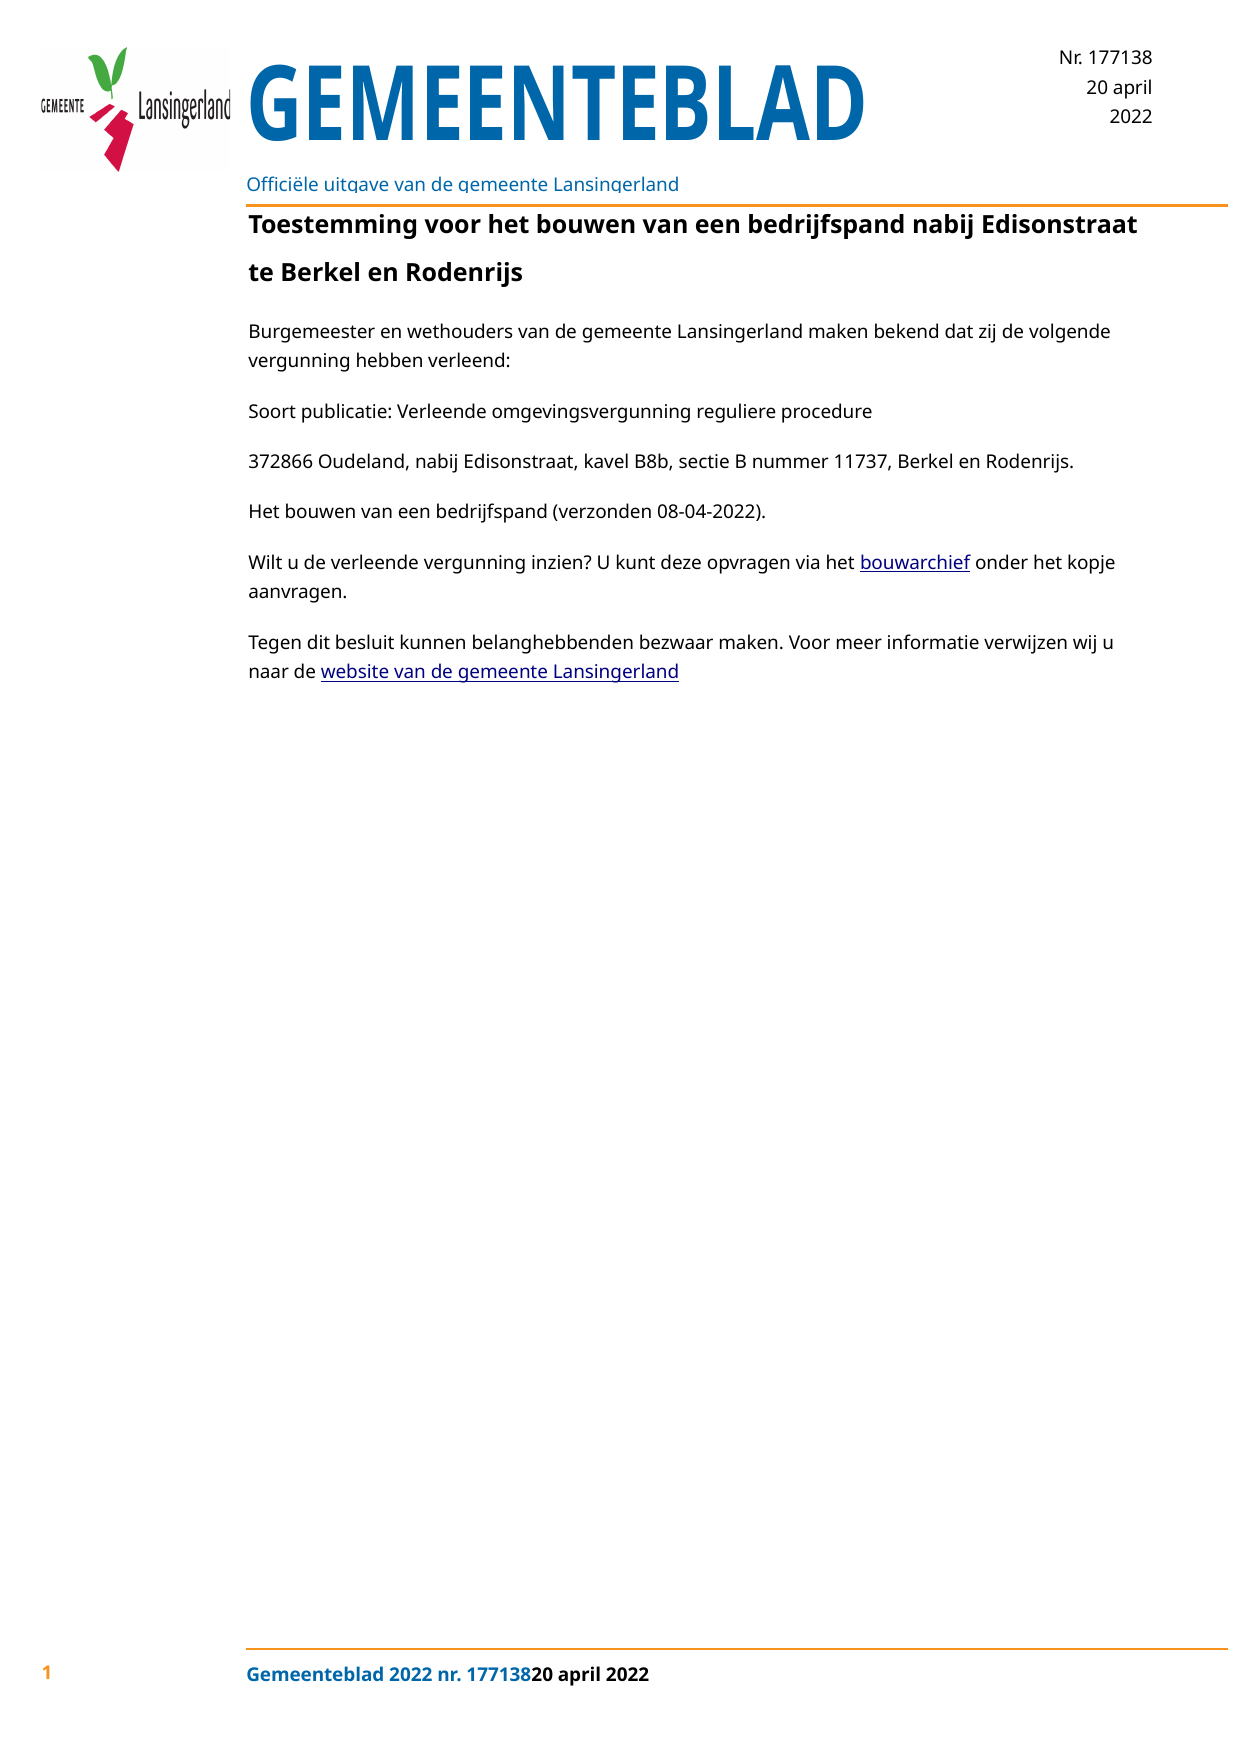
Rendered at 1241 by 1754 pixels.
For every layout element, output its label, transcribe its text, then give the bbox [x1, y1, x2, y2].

text Burgemeester en wethouders van de gemeente Lansingerland maken bekend dat zij de volgende vergunning hebben verleend: [248, 318, 1152, 373]
text Tegen dit besluit kunnen belanghebbenden bezwaar maken. Voor meer informatie verwijzen wij u naar de website van de gemeente Lansingerland [248, 629, 1152, 684]
text Wilt u de verleende vergunning inzien? U kunt deze opvragen via het bouwarchief onder het kopje aanvragen. [248, 549, 1152, 604]
text Het bouwen van een bedrijfspand (verzonden 08-04-2022). [248, 499, 1152, 524]
picture [41, 47, 231, 172]
text Soort publicatie: Verleende omgevingsvergunning reguliere procedure [248, 398, 1152, 424]
text Toestemming voor het bouwen van een bedrijfspand nabij Edisonstraat te Berkel en Rodenrijs [248, 207, 1152, 288]
text 372866 Oudeland, nabij Edisonstraat, kavel B8b, sectie B nummer 11737, Berkel en Rodenrijs. [248, 448, 1152, 474]
